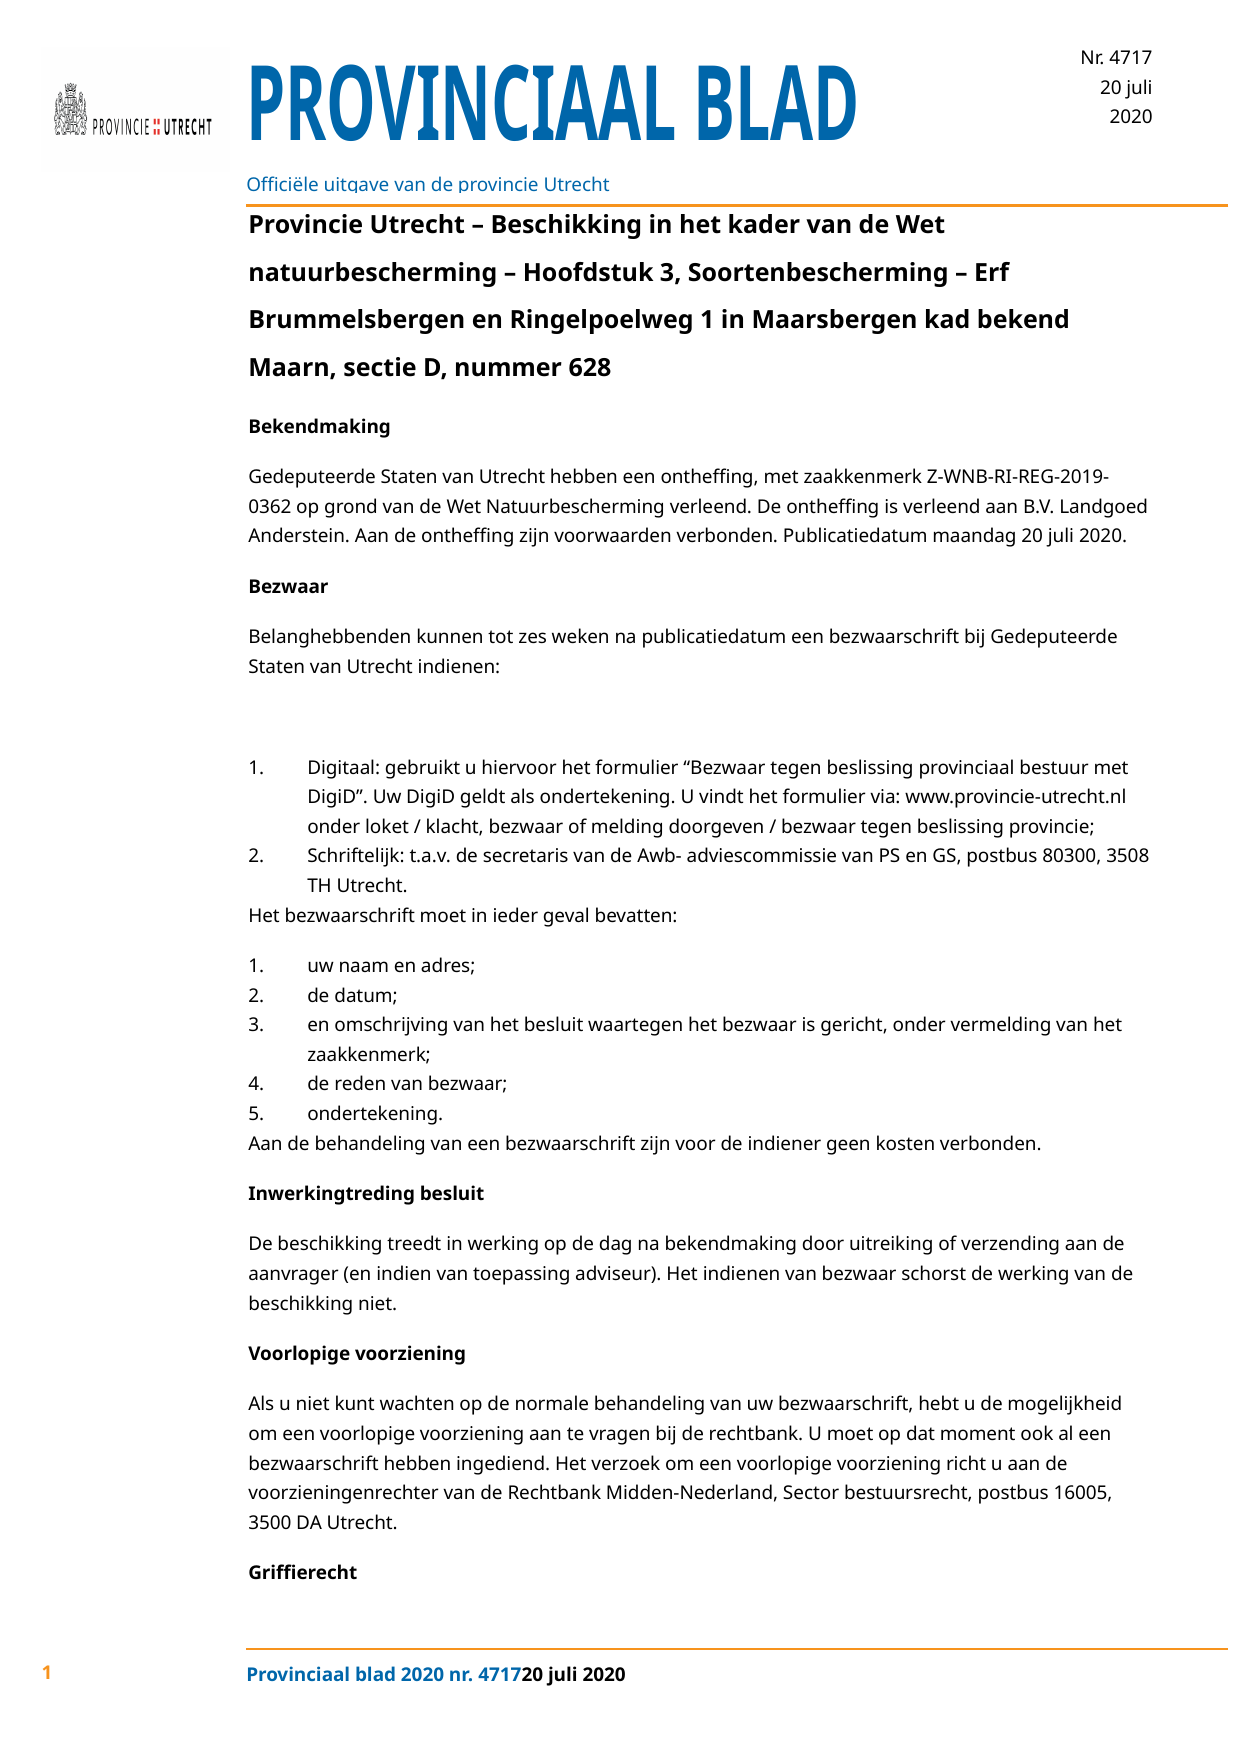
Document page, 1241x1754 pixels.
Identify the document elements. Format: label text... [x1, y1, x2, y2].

list en omschrijving van het besluit waartegen het bezwaar is gericht, onder vermelding van het zaakkenmerk; [248, 1011, 1152, 1067]
text Provincie Utrecht – Beschikking in het kader van de Wet natuurbescherming – Hoofdstuk 3, Soortenbescherming – Erf Brummelsbergen en Ringelpoelweg 1 in Maarsbergen kad bekend Maarn, sectie D, nummer 628 [248, 207, 1152, 384]
text Bezwaar [248, 573, 1152, 599]
list uw naam en adres; [248, 952, 1152, 978]
text Gedeputeerde Staten van Utrecht hebben een ontheffing, met zaakkenmerk Z-WNB-RI-REG-2019-0362 op grond van de Wet Natuurbescherming verleend. De ontheffing is verleend aan B.V. Landgoed Anderstein. Aan de ontheffing zijn voorwaarden verbonden. Publicatiedatum maandag 20 juli 2020. [248, 463, 1152, 548]
list de reden van bezwaar; [248, 1071, 1152, 1096]
text Griffierecht [248, 1559, 1152, 1585]
list ondertekening. [248, 1100, 1152, 1126]
text Voorlopige voorziening [248, 1340, 1152, 1366]
list Schriftelijk: t.a.v. de secretaris van de Awb- adviescommissie van PS en GS, postbus 80300, 3508 TH Utrecht. [248, 843, 1152, 898]
picture [41, 47, 231, 172]
text Het bezwaarschrift moet in ieder geval bevatten: [248, 902, 1152, 928]
text Als u niet kunt wachten op de normale behandeling van uw bezwaarschrift, hebt u de mogelijkheid om een voorlopige voorziening aan te vragen bij de rechtbank. U moet op dat moment ook al een bezwaarschrift hebben ingediend. Het verzoek om een voorlopige voorziening richt u aan de voorzieningenrechter van de Rechtbank Midden-Nederland, Sector bestuursrecht, postbus 16005, 3500 DA Utrecht. [248, 1391, 1152, 1535]
text Aan de behandeling van een bezwaarschrift zijn voor de indiener geen kosten verbonden. [248, 1130, 1152, 1156]
text Belanghebbenden kunnen tot zes weken na publicatiedatum een bezwaarschrift bij Gedeputeerde Staten van Utrecht indienen: [248, 623, 1152, 679]
list de datum; [248, 982, 1152, 1008]
list Digitaal: gebruikt u hiervoor het formulier “Bezwaar tegen beslissing provinciaal bestuur met DigiD”. Uw DigiD geldt als ondertekening. U vindt het formulier via: www.provincie-utrecht.nl onder loket / klacht, bezwaar of melding doorgeven / bezwaar tegen beslissing provincie; [248, 754, 1152, 839]
text Inwerkingtreding besluit [248, 1180, 1152, 1206]
text De beschikking treedt in werking op de dag na bekendmaking door uitreiking of verzending aan de aanvrager (en indien van toepassing adviseur). Het indienen van bezwaar schorst de werking van de beschikking niet. [248, 1231, 1152, 1316]
text Bekendmaking [248, 413, 1152, 439]
